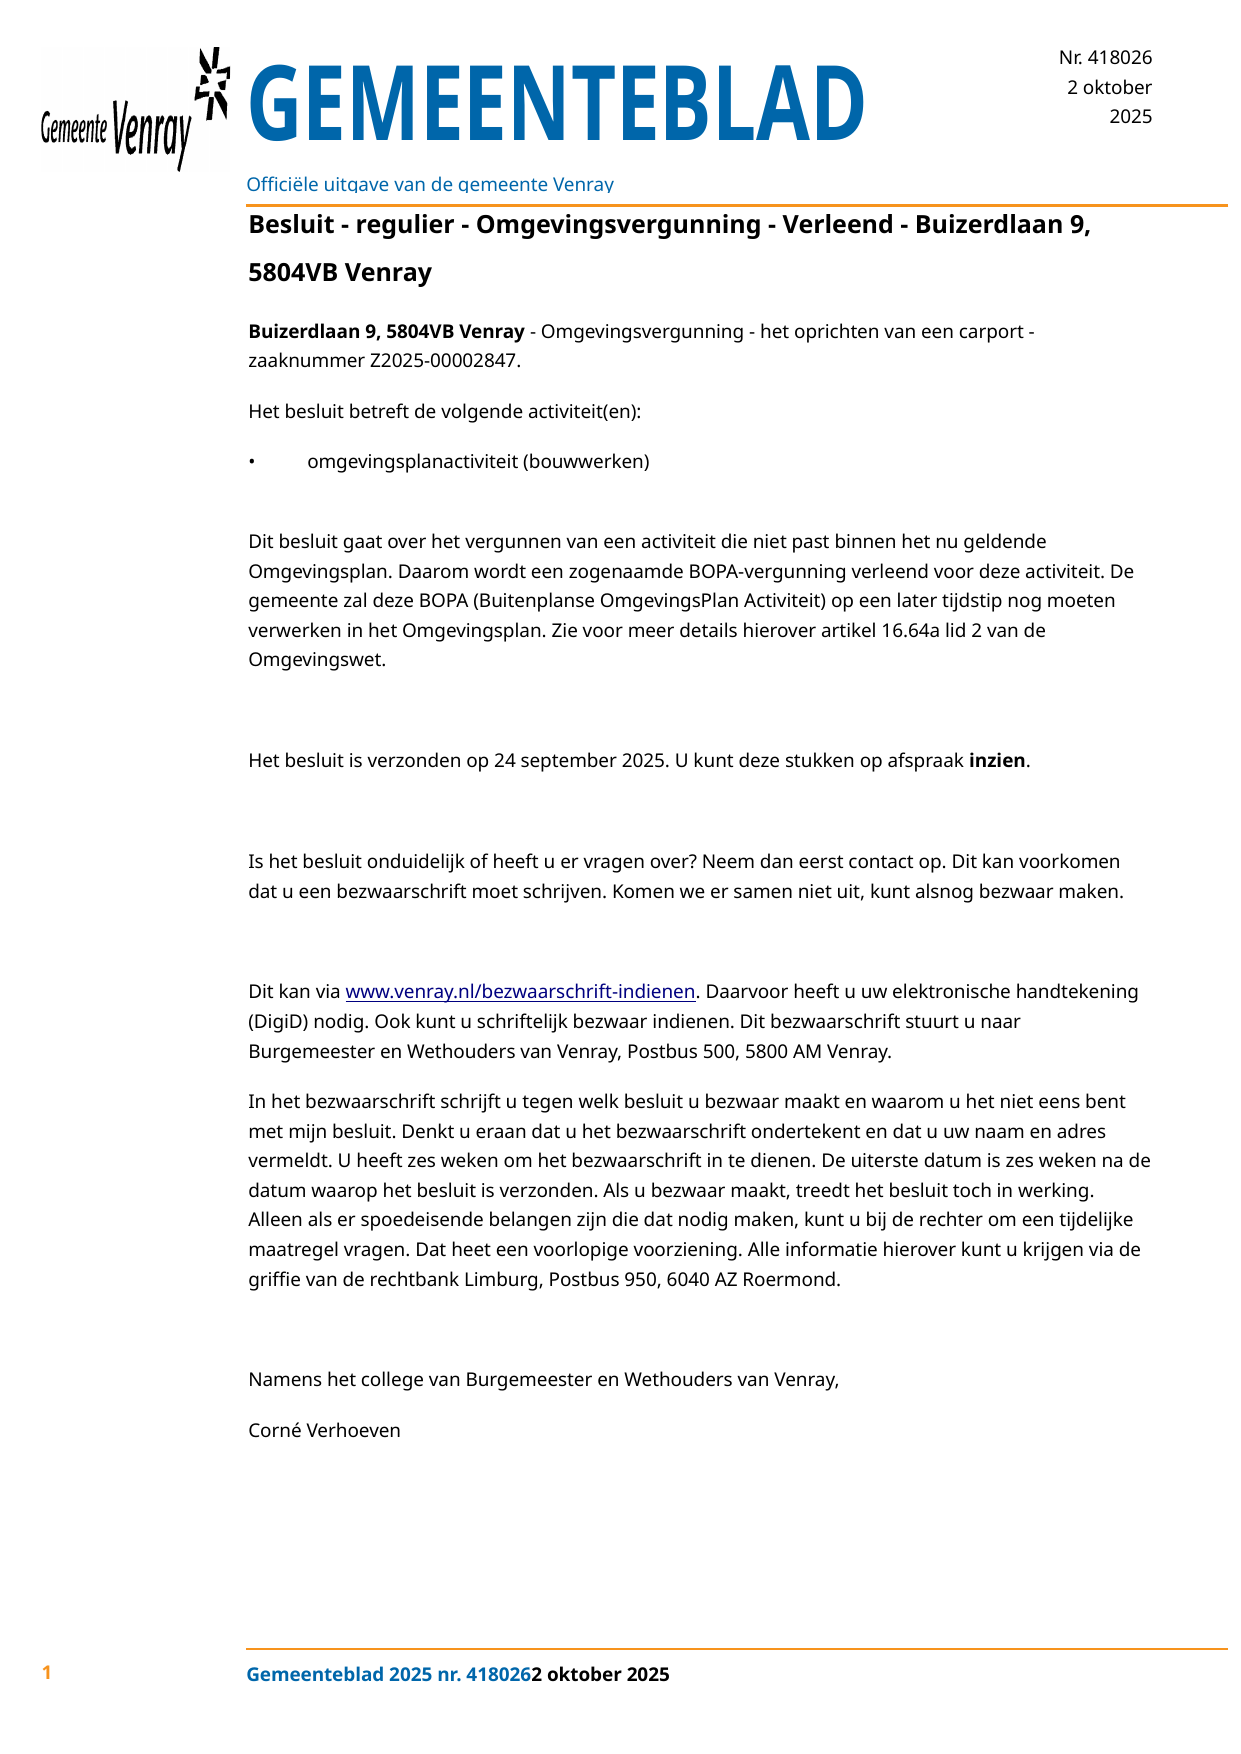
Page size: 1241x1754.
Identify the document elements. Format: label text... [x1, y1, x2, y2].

text Buizerdlaan 9, 5804VB Venray - Omgevingsvergunning - het oprichten van een carport - zaaknummer Z2025-00002847. [248, 318, 1152, 373]
text Namens het college van Burgemeester en Wethouders van Venray, [248, 1367, 1152, 1392]
text Het besluit is verzonden op 24 september 2025. U kunt deze stukken op afspraak inzien. [248, 747, 1152, 773]
text Corné Verhoeven [248, 1417, 1152, 1443]
text Besluit - regulier - Omgevingsvergunning - Verleend - Buizerdlaan 9, 5804VB Venray [248, 207, 1152, 288]
text In het bezwaarschrift schrijft u tegen welk besluit u bezwaar maakt en waarom u het niet eens bent met mijn besluit. Denkt u eraan dat u het bezwaarschrift ondertekent en dat u uw naam en adres vermeldt. U heeft zes weken om het bezwaarschrift in te dienen. De uiterste datum is zes weken na de datum waarop het besluit is verzonden. Als u bezwaar maakt, treedt het besluit toch in werking. Alleen als er spoedeisende belangen zijn die dat nodig maken, kunt u bij de rechter om een tijdelijke maatregel vragen. Dat heet een voorlopige voorziening. Alle informatie hierover kunt u krijgen via de griffie van de rechtbank Limburg, Postbus 950, 6040 AZ Roermond. [248, 1088, 1152, 1292]
text Dit besluit gaat over het vergunnen van een activiteit die niet past binnen het nu geldende Omgevingsplan. Daarom wordt een zogenaamde BOPA-vergunning verleend voor deze activiteit. De gemeente zal deze BOPA (Buitenplanse OmgevingsPlan Activiteit) op een later tijdstip nog moeten verwerken in het Omgevingsplan. Zie voor meer details hierover artikel 16.64a lid 2 van de Omgevingswet. [248, 528, 1152, 672]
text Het besluit betreft de volgende activiteit(en): [248, 398, 1152, 424]
text Is het besluit onduidelijk of heeft u er vragen over? Neem dan eerst contact op. Dit kan voorkomen dat u een bezwaarschrift moet schrijven. Komen we er samen niet uit, kunt alsnog bezwaar maken. [248, 848, 1152, 904]
text Dit kan via www.venray.nl/bezwaarschrift-indienen. Daarvoor heeft u uw elektronische handtekening (DigiD) nodig. Ook kunt u schriftelijk bezwaar indienen. Dit bezwaarschrift stuurt u naar Burgemeester en Wethouders van Venray, Postbus 500, 5800 AM Venray. [248, 979, 1152, 1064]
list omgevingsplanactiviteit (bouwwerken) [248, 448, 1152, 474]
picture [41, 47, 231, 172]
